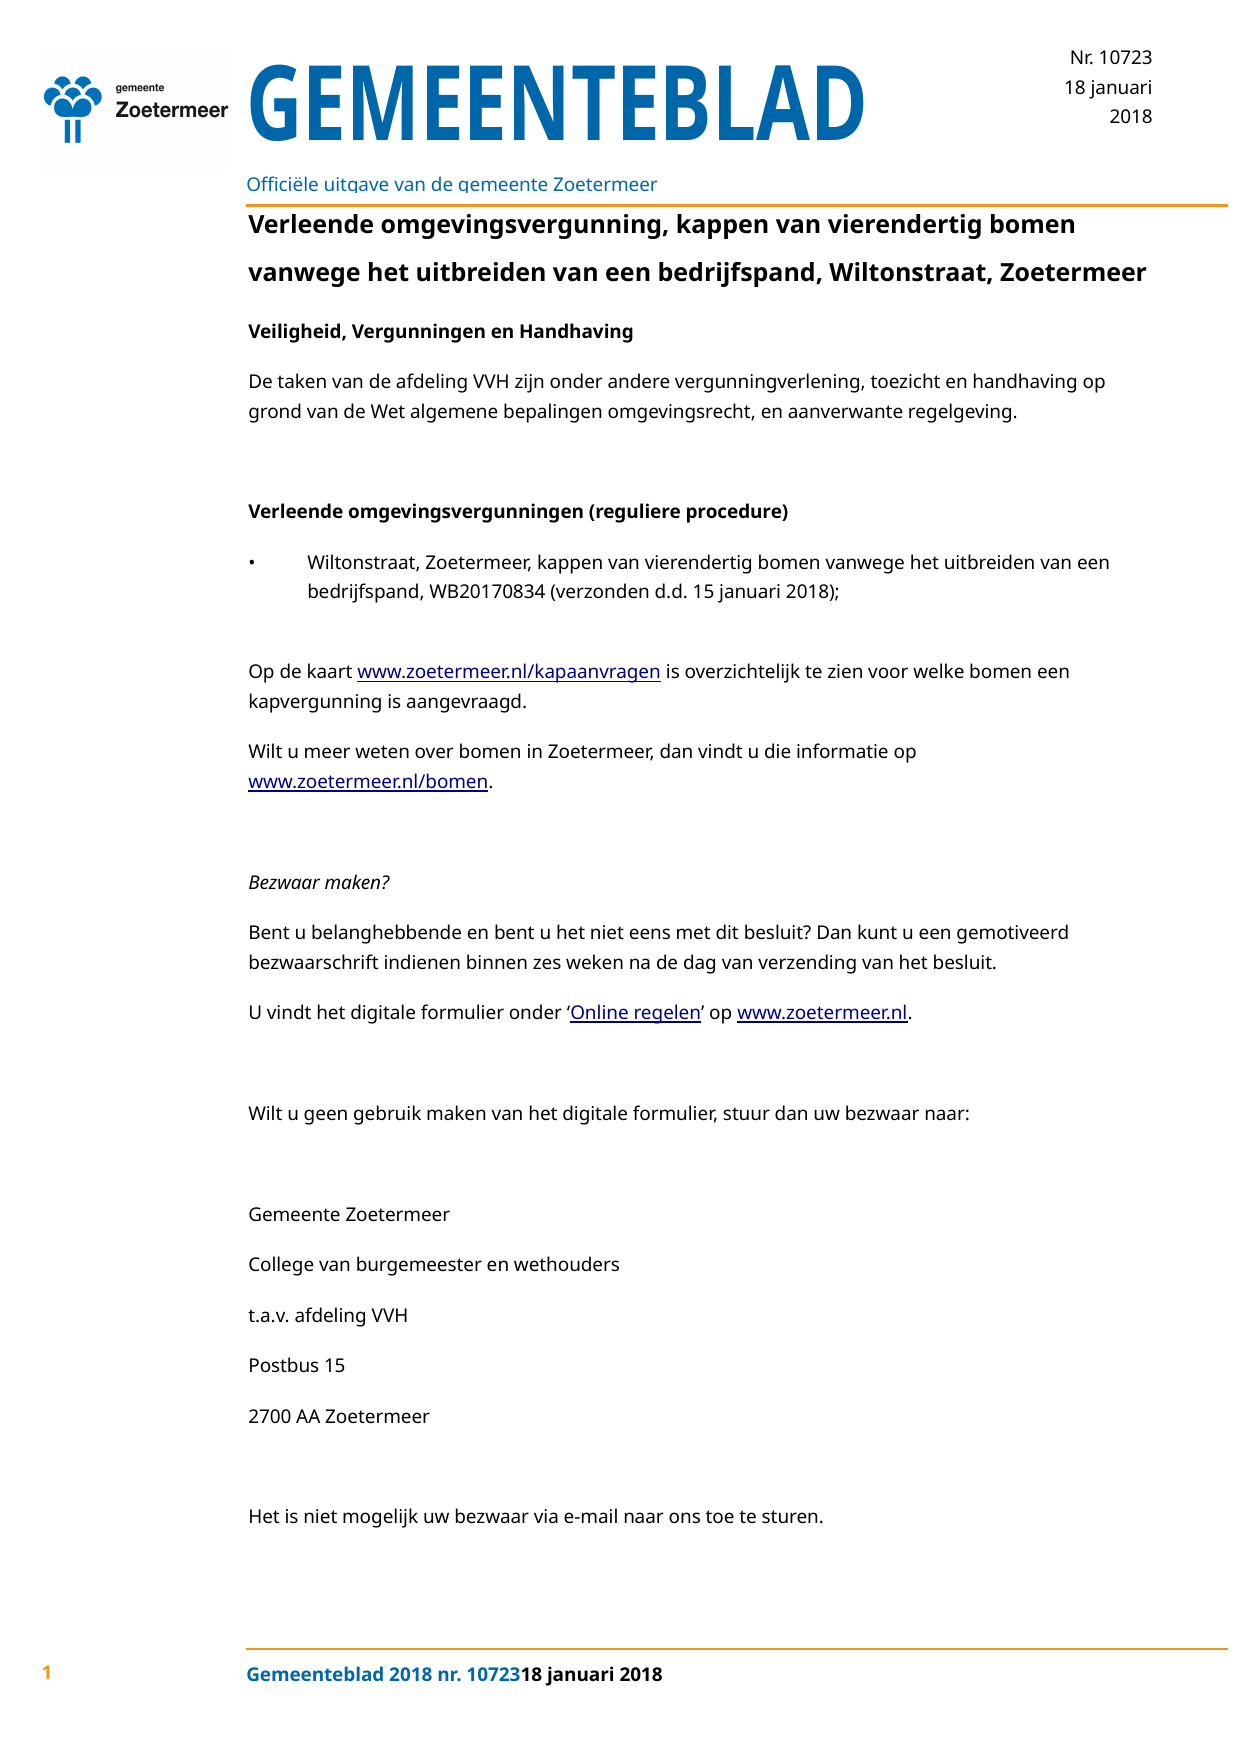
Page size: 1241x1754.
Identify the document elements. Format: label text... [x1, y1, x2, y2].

text Gemeente Zoetermeer [248, 1201, 1152, 1227]
text t.a.v. afdeling VVH [248, 1302, 1152, 1328]
text 2700 AA Zoetermeer [248, 1403, 1152, 1429]
text Wilt u geen gebruik maken van het digitale formulier, stuur dan uw bezwaar naar: [248, 1100, 1152, 1126]
text Bent u belanghebbende en bent u het niet eens met dit besluit? Dan kunt u een gemotiveerd bezwaarschrift indienen binnen zes weken na de dag van verzending van het besluit. [248, 919, 1152, 975]
text Postbus 15 [248, 1352, 1152, 1378]
list Wiltonstraat, Zoetermeer, kappen van vierendertig bomen vanwege het uitbreiden van een bedrijfspand, WB20170834 (verzonden d.d. 15 januari 2018); [248, 549, 1152, 604]
text Op de kaart www.zoetermeer.nl/kapaanvragen is overzichtelijk te zien voor welke bomen een kapvergunning is aangevraagd. [248, 659, 1152, 714]
picture [41, 47, 231, 172]
text Verleende omgevingsvergunningen (reguliere procedure) [248, 499, 1152, 524]
text U vindt het digitale formulier onder ‘Online regelen’ op www.zoetermeer.nl. [248, 999, 1152, 1025]
text Bezwaar maken? [248, 869, 1152, 895]
text De taken van de afdeling VVH zijn onder andere vergunningverlening, toezicht en handhaving op grond van de Wet algemene bepalingen omgevingsrecht, en aanverwante regelgeving. [248, 368, 1152, 424]
text Wilt u meer weten over bomen in Zoetermeer, dan vindt u die informatie op www.zoetermeer.nl/bomen. [248, 739, 1152, 794]
text Het is niet mogelijk uw bezwaar via e-mail naar ons toe te sturen. [248, 1504, 1152, 1529]
text College van burgemeester en wethouders [248, 1252, 1152, 1277]
text Verleende omgevingsvergunning, kappen van vierendertig bomen vanwege het uitbreiden van een bedrijfspand, Wiltonstraat, Zoetermeer [248, 207, 1152, 288]
text Veiligheid, Vergunningen en Handhaving [248, 318, 1152, 344]
